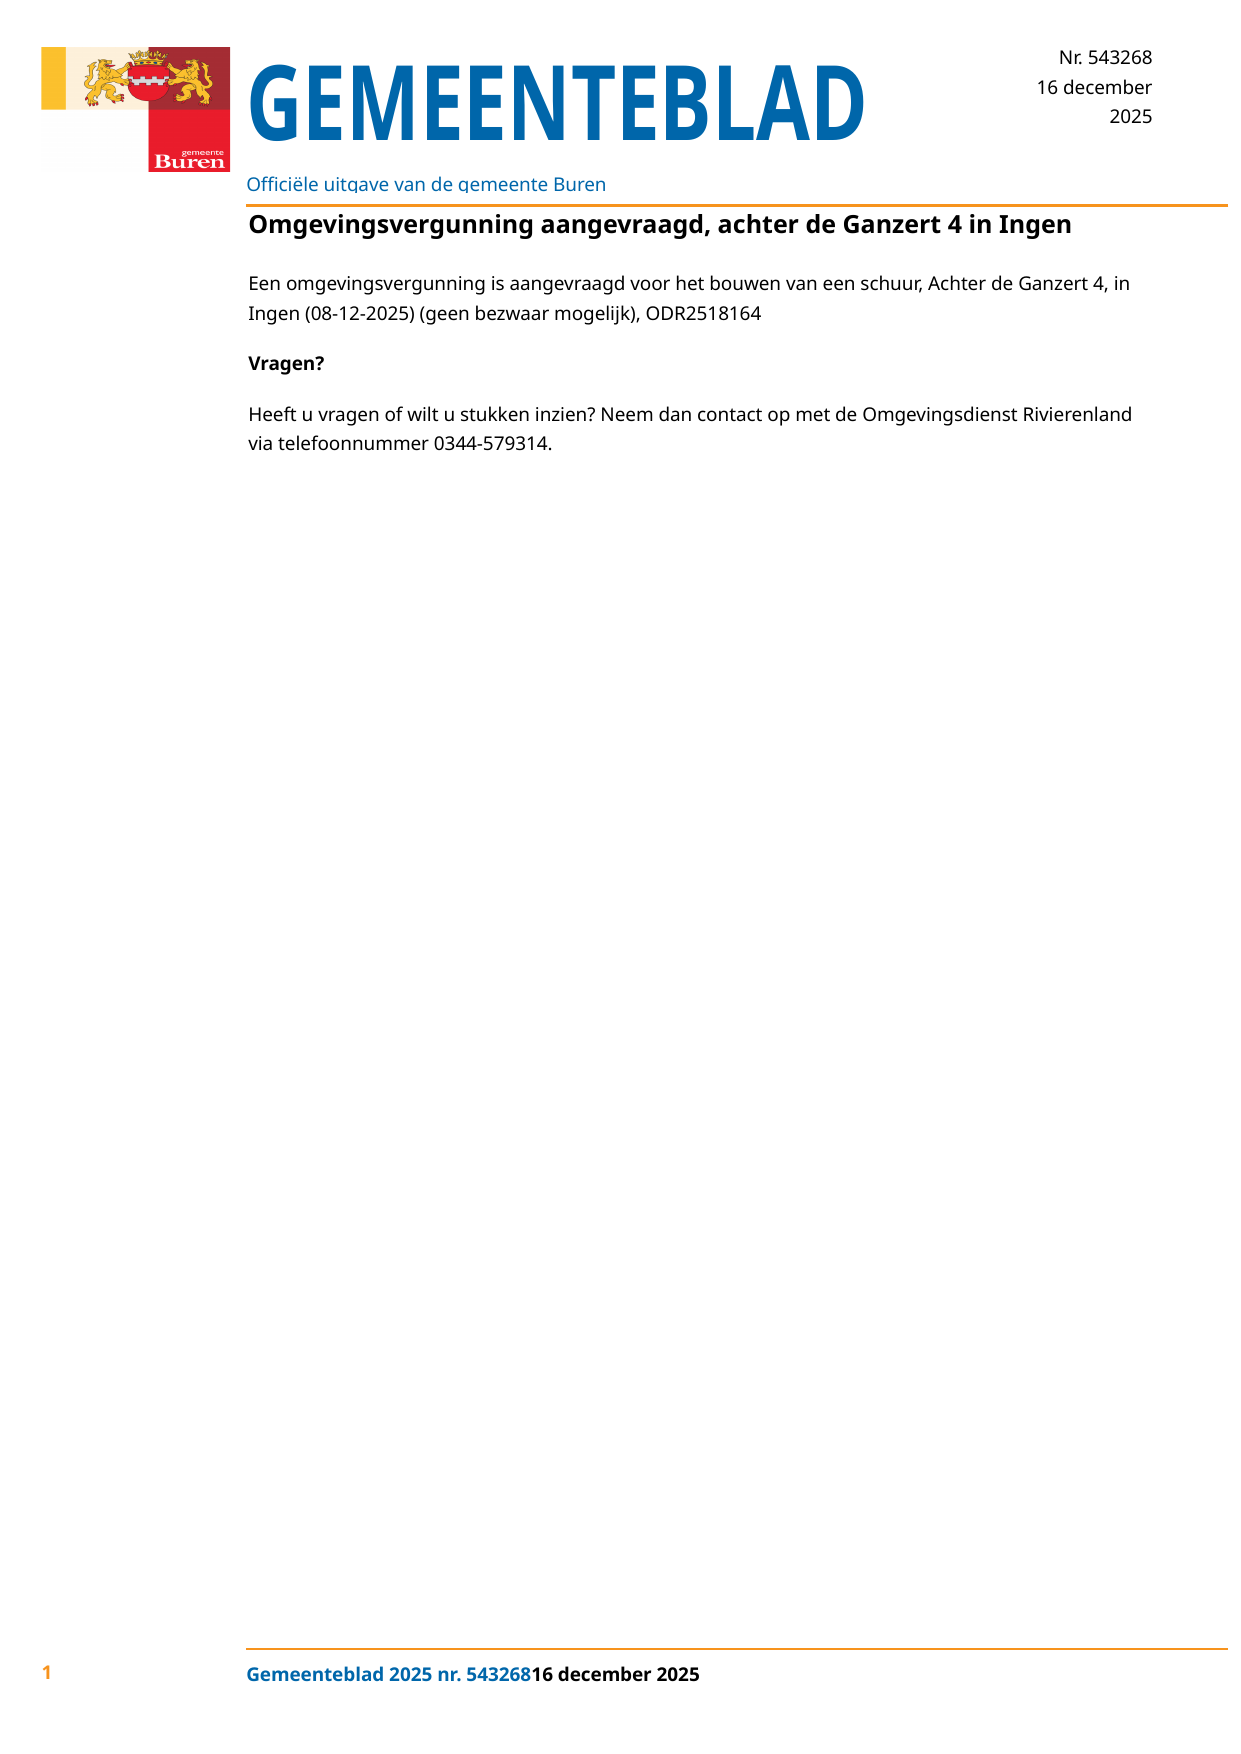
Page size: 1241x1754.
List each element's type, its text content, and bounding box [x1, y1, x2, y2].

text Vragen? [248, 350, 1152, 376]
text Omgevingsvergunning aangevraagd, achter de Ganzert 4 in Ingen [248, 207, 1152, 241]
picture [41, 47, 231, 172]
text Een omgevingsvergunning is aangevraagd voor het bouwen van een schuur, Achter de Ganzert 4, in Ingen (08-12-2025) (geen bezwaar mogelijk), ODR2518164 [248, 270, 1152, 326]
text Heeft u vragen of wilt u stukken inzien? Neem dan contact op met de Omgevingsdienst Rivierenland via telefoonnummer 0344-579314. [248, 401, 1152, 456]
